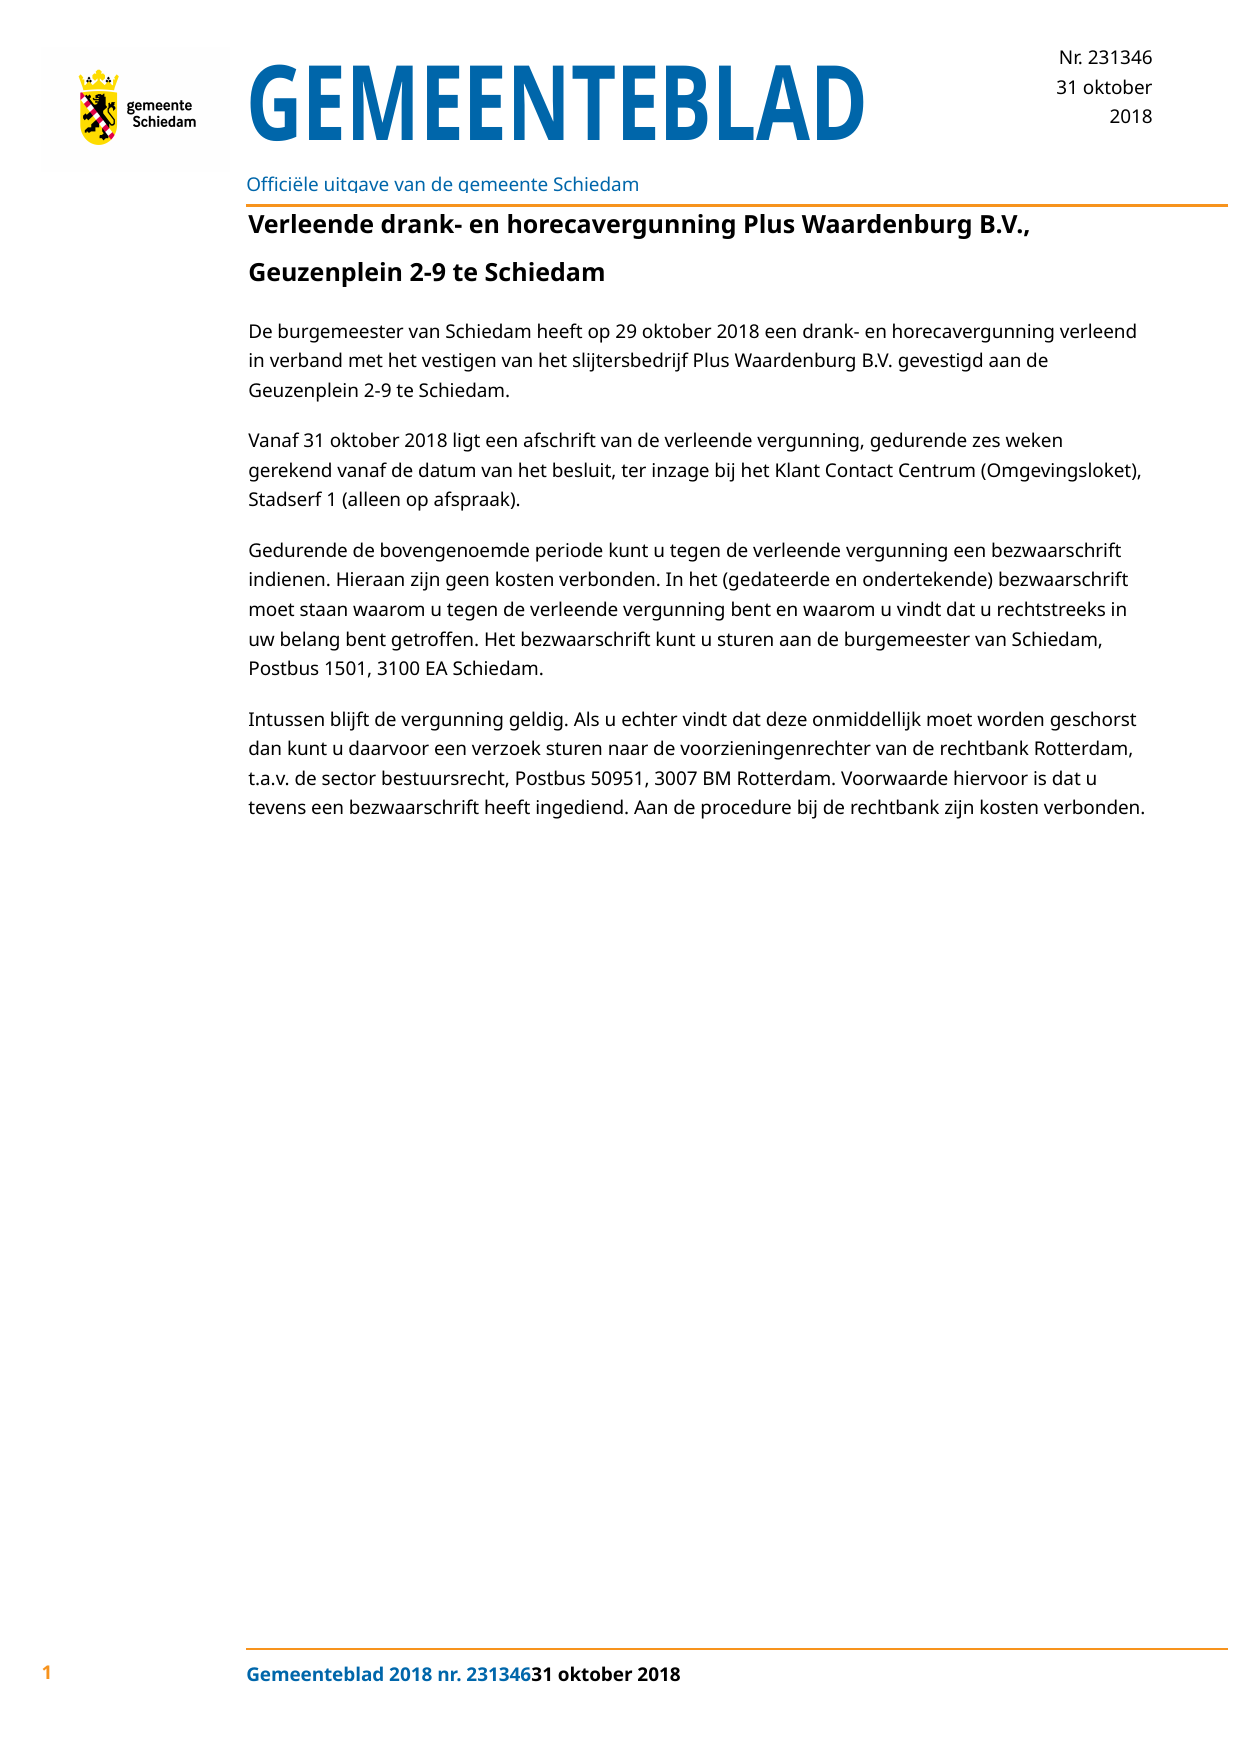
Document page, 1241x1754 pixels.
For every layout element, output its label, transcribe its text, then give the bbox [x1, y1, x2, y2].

text Gedurende de bovengenoemde periode kunt u tegen de verleende vergunning een bezwaarschrift indienen. Hieraan zijn geen kosten verbonden. In het (gedateerde en ondertekende) bezwaarschrift moet staan waarom u tegen de verleende vergunning bent en waarom u vindt dat u rechtstreeks in uw belang bent getroffen. Het bezwaarschrift kunt u sturen aan de burgemeester van Schiedam, Postbus 1501, 3100 EA Schiedam. [248, 537, 1152, 681]
text De burgemeester van Schiedam heeft op 29 oktober 2018 een drank- en horecavergunning verleend in verband met het vestigen van het slijtersbedrijf Plus Waardenburg B.V. gevestigd aan de Geuzenplein 2-9 te Schiedam. [248, 318, 1152, 403]
text Intussen blijft de vergunning geldig. Als u echter vindt dat deze onmiddellijk moet worden geschorst dan kunt u daarvoor een verzoek sturen naar de voorzieningenrechter van de rechtbank Rotterdam, t.a.v. de sector bestuursrecht, Postbus 50951, 3007 BM Rotterdam. Voorwaarde hiervoor is dat u tevens een bezwaarschrift heeft ingediend. Aan de procedure bij de rechtbank zijn kosten verbonden. [248, 706, 1152, 820]
picture [41, 47, 231, 172]
text Verleende drank- en horecavergunning Plus Waardenburg B.V., Geuzenplein 2-9 te Schiedam [248, 207, 1152, 288]
text Vanaf 31 oktober 2018 ligt een afschrift van de verleende vergunning, gedurende zes weken gerekend vanaf de datum van het besluit, ter inzage bij het Klant Contact Centrum (Omgevingsloket), Stadserf 1 (alleen op afspraak). [248, 427, 1152, 512]
